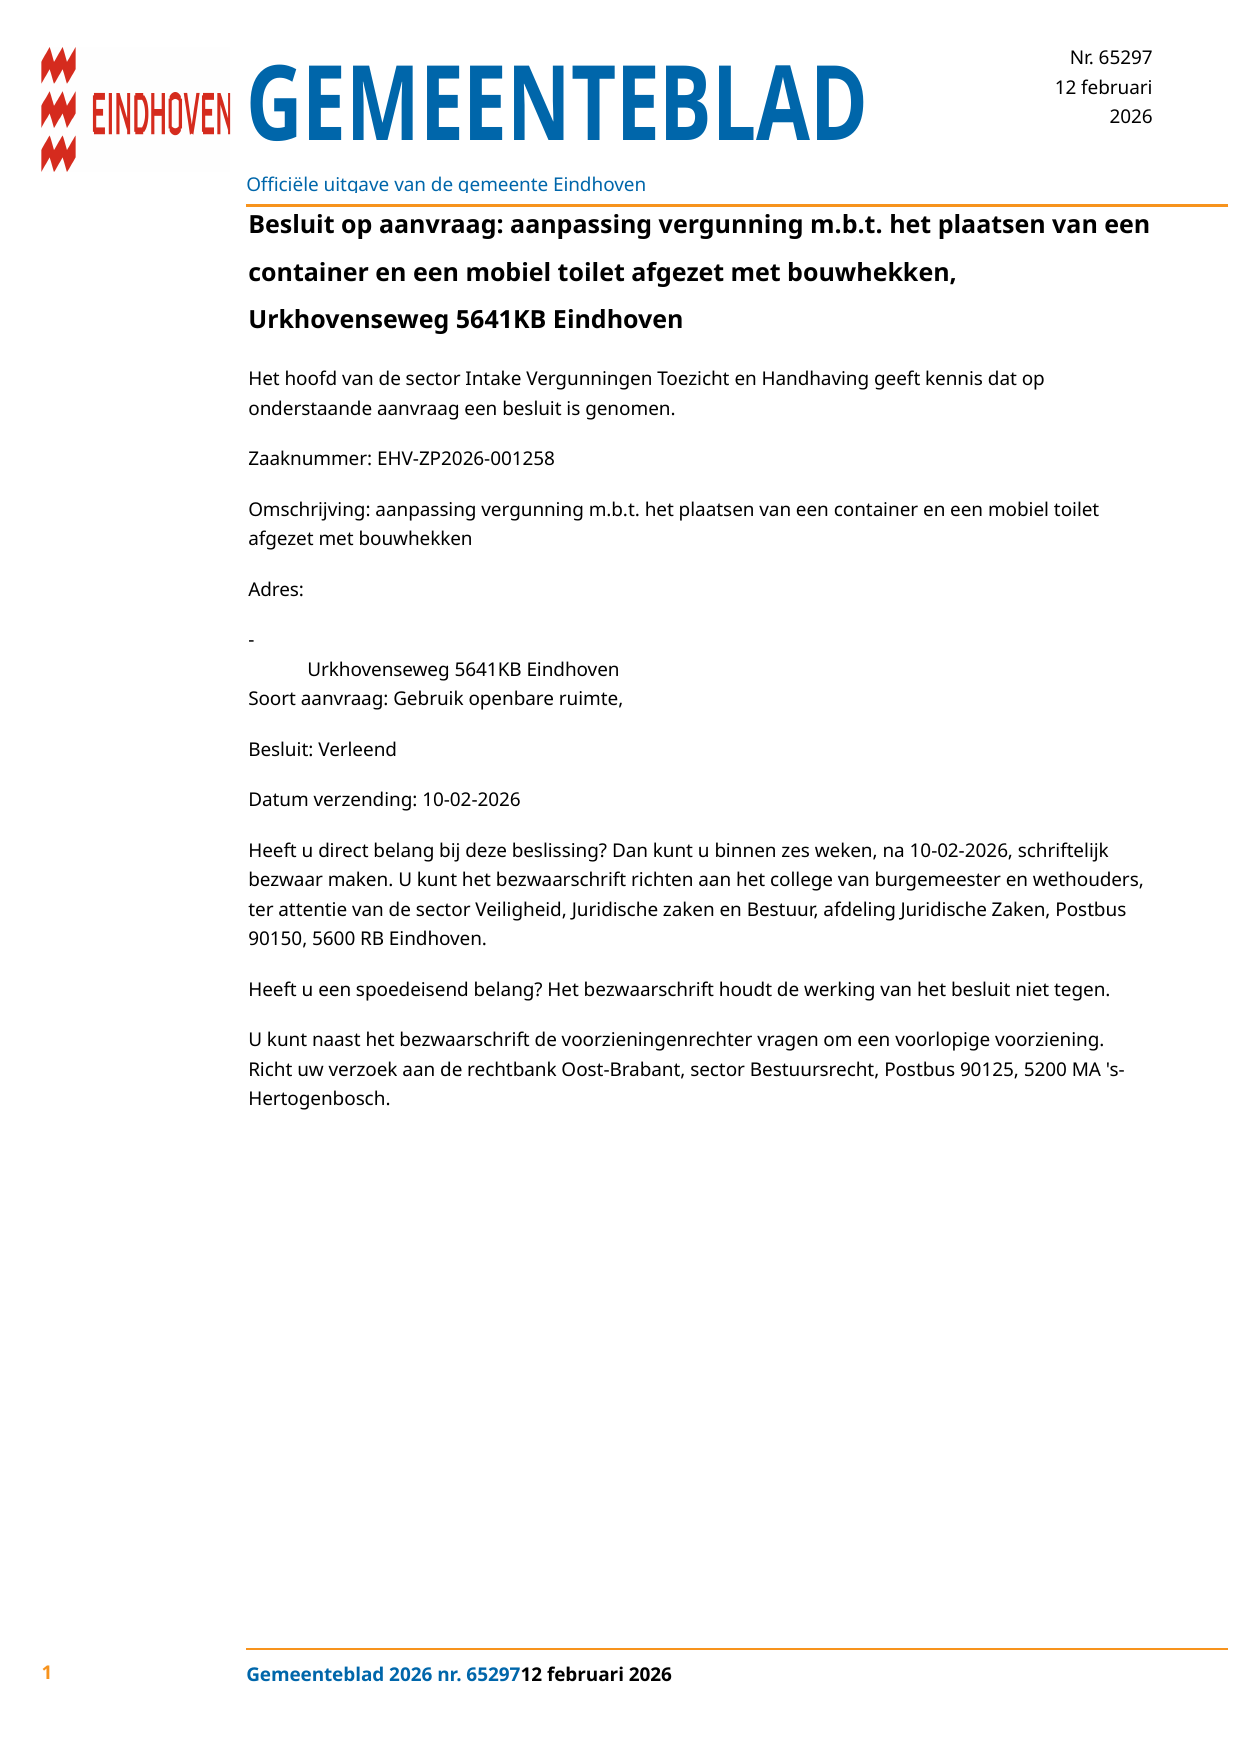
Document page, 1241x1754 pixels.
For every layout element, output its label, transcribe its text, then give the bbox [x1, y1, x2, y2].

text Zaaknummer: EHV-ZP2026-001258 [248, 446, 1152, 471]
text Soort aanvraag: Gebruik openbare ruimte, [248, 686, 1152, 711]
text Datum verzending: 10-02-2026 [248, 786, 1152, 812]
text Heeft u direct belang bij deze beslissing? Dan kunt u binnen zes weken, na 10-02-2026, schriftelijk bezwaar maken. U kunt het bezwaarschrift richten aan het college van burgemeester en wethouders, ter attentie van de sector Veiligheid, Juridische zaken en Bestuur, afdeling Juridische Zaken, Postbus 90150, 5600 RB Eindhoven. [248, 837, 1152, 951]
text Adres: [248, 576, 1152, 602]
list Urkhovenseweg 5641KB Eindhoven [248, 656, 1152, 682]
text Heeft u een spoedeisend belang? Het bezwaarschrift houdt de werking van het besluit niet tegen. [248, 976, 1152, 1002]
text U kunt naast het bezwaarschrift de voorzieningenrechter vragen om een voorlopige voorziening. Richt uw verzoek aan de rechtbank Oost-Brabant, sector Bestuursrecht, Postbus 90125, 5200 MA 's-Hertogenbosch. [248, 1026, 1152, 1111]
text Omschrijving: aanpassing vergunning m.b.t. het plaatsen van een container en een mobiel toilet afgezet met bouwhekken [248, 496, 1152, 551]
text Besluit: Verleend [248, 736, 1152, 762]
text Het hoofd van de sector Intake Vergunningen Toezicht en Handhaving geeft kennis dat op onderstaande aanvraag een besluit is genomen. [248, 366, 1152, 421]
text Besluit op aanvraag: aanpassing vergunning m.b.t. het plaatsen van een container en een mobiel toilet afgezet met bouwhekken, Urkhovenseweg 5641KB Eindhoven [248, 207, 1152, 336]
picture [41, 47, 231, 172]
